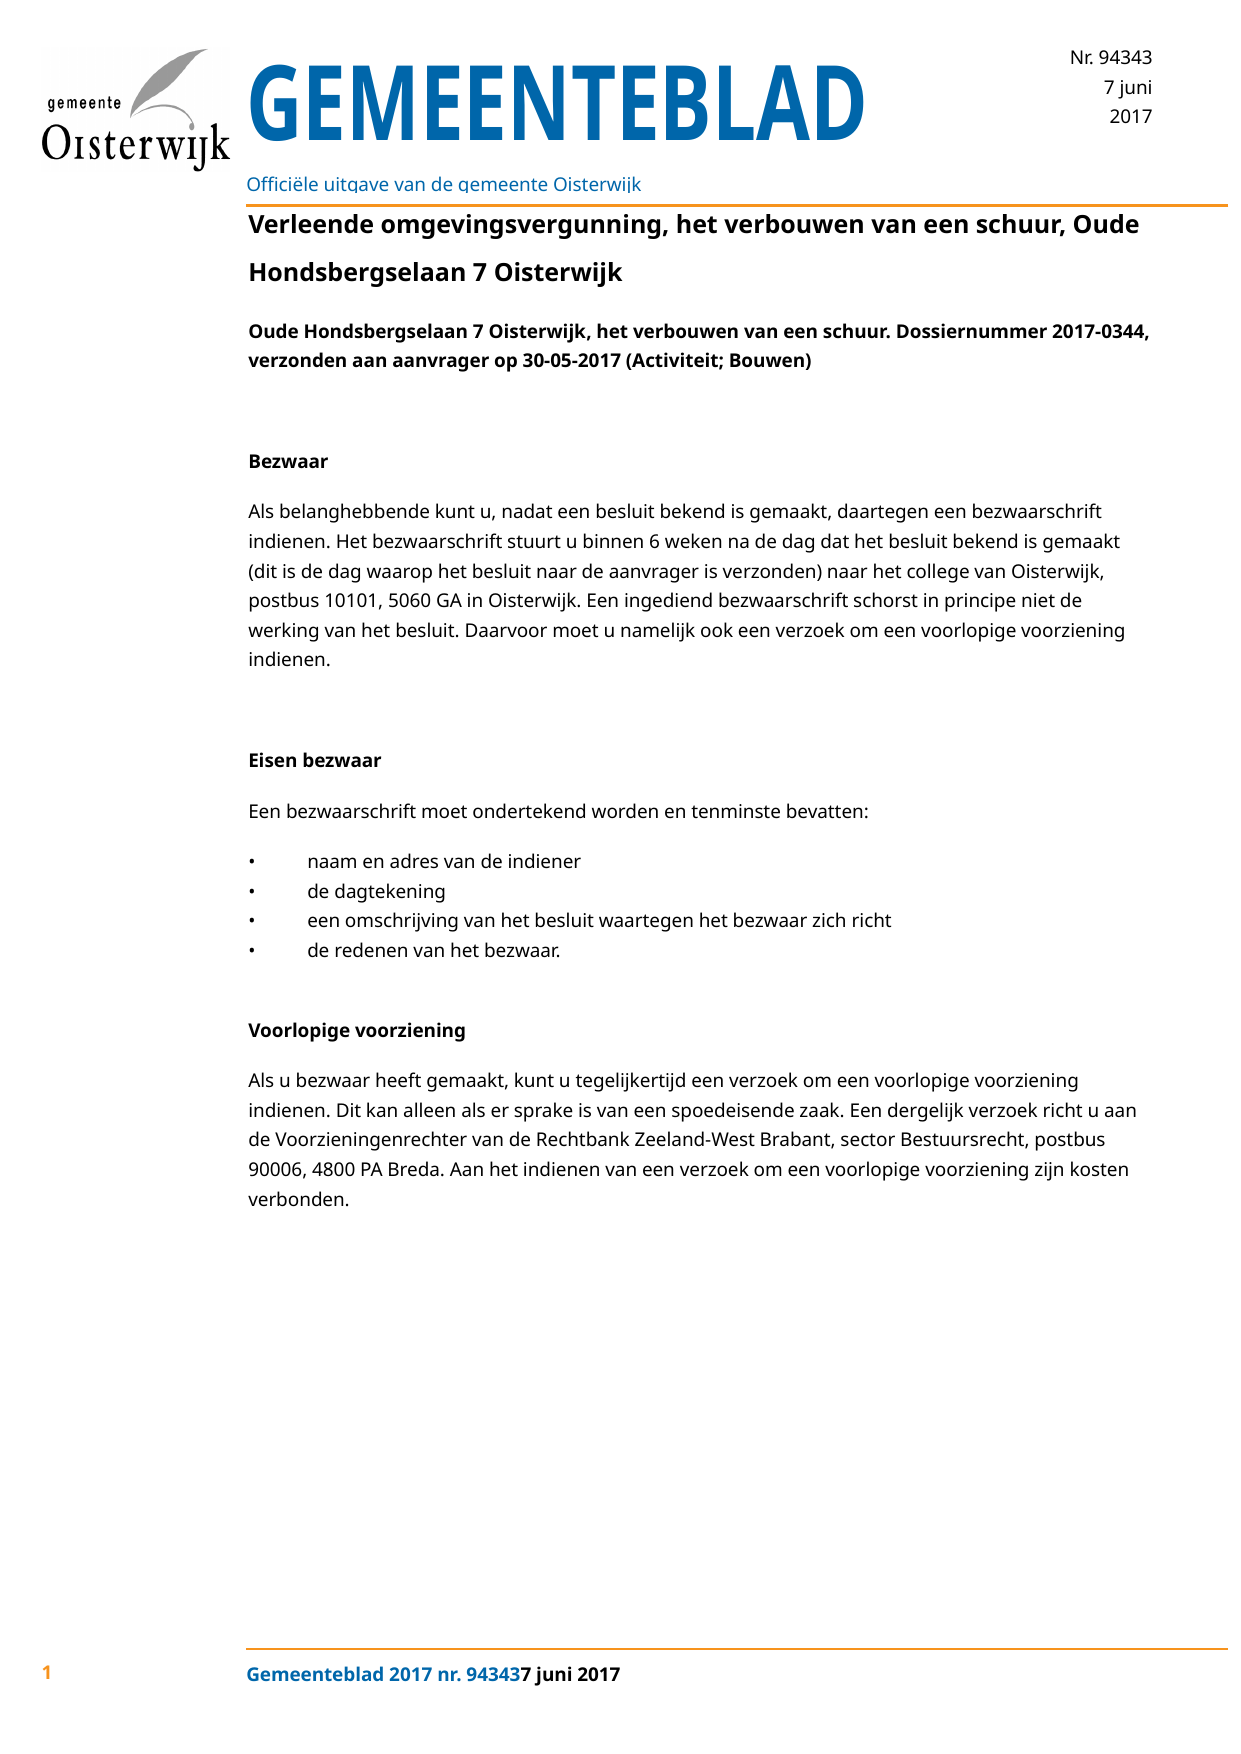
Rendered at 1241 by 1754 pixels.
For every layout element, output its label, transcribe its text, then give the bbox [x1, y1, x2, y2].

text Voorlopige voorziening [248, 1017, 1152, 1043]
text Eisen bezwaar [248, 747, 1152, 773]
text Bezwaar [248, 448, 1152, 474]
text Oude Hondsbergselaan 7 Oisterwijk, het verbouwen van een schuur. Dossiernummer 2017-0344, verzonden aan aanvrager op 30-05-2017 (Activiteit; Bouwen) [248, 318, 1152, 373]
text Verleende omgevingsvergunning, het verbouwen van een schuur, Oude Hondsbergselaan 7 Oisterwijk [248, 207, 1152, 288]
list een omschrijving van het besluit waartegen het bezwaar zich richt [248, 907, 1152, 933]
text Een bezwaarschrift moet ondertekend worden en tenminste bevatten: [248, 798, 1152, 824]
text Als u bezwaar heeft gemaakt, kunt u tegelijkertijd een verzoek om een voorlopige voorziening indienen. Dit kan alleen als er sprake is van een spoedeisende zaak. Een dergelijk verzoek richt u aan de Voorzieningenrechter van de Rechtbank Zeeland-West Brabant, sector Bestuursrecht, postbus 90006, 4800 PA Breda. Aan het indienen van een verzoek om een voorlopige voorziening zijn kosten verbonden. [248, 1067, 1152, 1212]
text Als belanghebbende kunt u, nadat een besluit bekend is gemaakt, daartegen een bezwaarschrift indienen. Het bezwaarschrift stuurt u binnen 6 weken na de dag dat het besluit bekend is gemaakt (dit is de dag waarop het besluit naar de aanvrager is verzonden) naar het college van Oisterwijk, postbus 10101, 5060 GA in Oisterwijk. Een ingediend bezwaarschrift schorst in principe niet de werking van het besluit. Daarvoor moet u namelijk ook een verzoek om een voorlopige voorziening indienen. [248, 499, 1152, 672]
list de redenen van het bezwaar. [248, 937, 1152, 963]
list de dagtekening [248, 878, 1152, 904]
picture [41, 47, 231, 172]
list naam en adres van de indiener [248, 848, 1152, 874]
